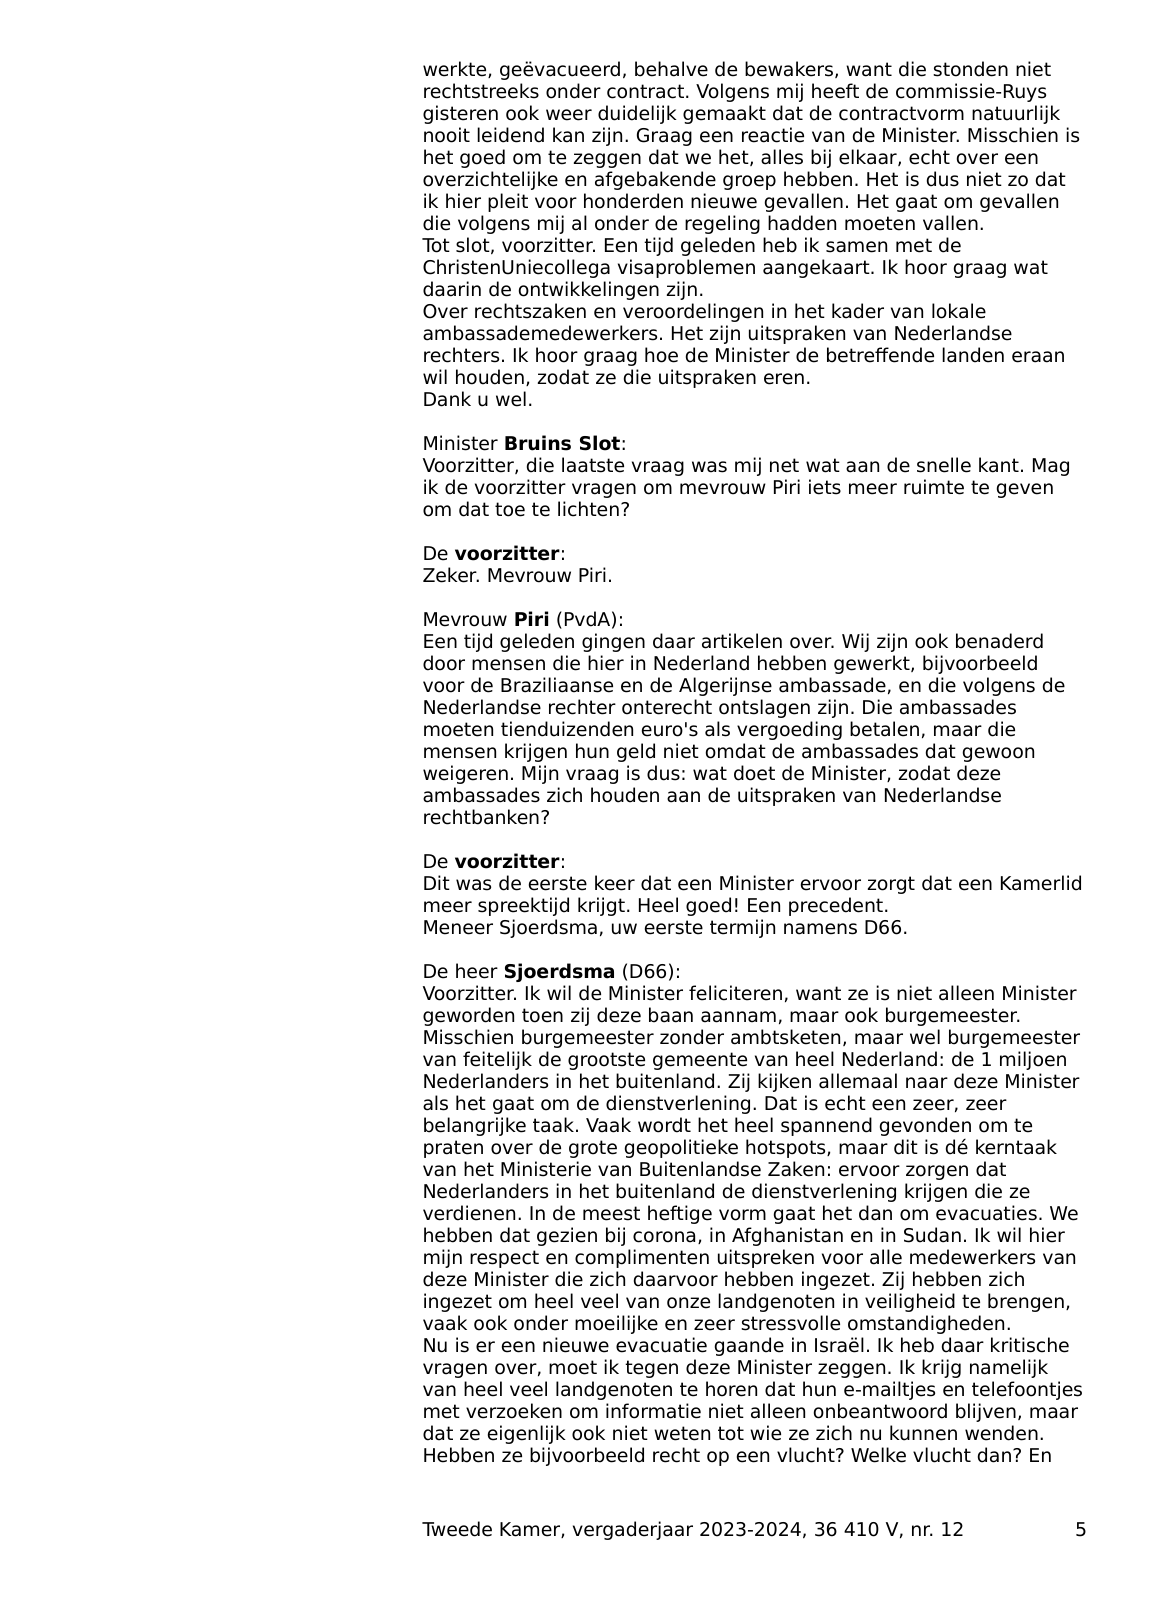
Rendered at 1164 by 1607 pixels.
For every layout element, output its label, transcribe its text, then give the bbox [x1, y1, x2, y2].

text Over rechtszaken en veroordelingen in het kader van lokale ambassademedewerkers. Het zijn uitspraken van Nederlandse rechters. Ik hoor graag hoe de Minister de betreffende landen eraan wil houden, zodat ze die uitspraken eren. [422, 301, 1087, 389]
text Tot slot, voorzitter. Een tijd geleden heb ik samen met de ChristenUniecollega visaproblemen aangekaart. Ik hoor graag wat daarin de ontwikkelingen zijn. [422, 235, 1087, 301]
text Nu is er een nieuwe evacuatie gaande in Israël. Ik heb daar kritische vragen over, moet ik tegen deze Minister zeggen. Ik krijg namelijk van heel veel landgenoten te horen dat hun e-mailtjes en telefoontjes met verzoeken om informatie niet alleen onbeantwoord blijven, maar dat ze eigenlijk ook niet weten tot wie ze zich nu kunnen wenden. Hebben ze bijvoorbeeld recht op een vlucht? Welke vlucht dan? En [422, 1335, 1087, 1467]
text werkte, geëvacueerd, behalve de bewakers, want die stonden niet rechtstreeks onder contract. Volgens mij heeft de commissie-Ruys gisteren ook weer duidelijk gemaakt dat de contractvorm natuurlijk nooit leidend kan zijn. Graag een reactie van de Minister. Misschien is het goed om te zeggen dat we het, alles bij elkaar, echt over een overzichtelijke en afgebakende groep hebben. Het is dus niet zo dat ik hier pleit voor honderden nieuwe gevallen. Het gaat om gevallen die volgens mij al onder de regeling hadden moeten vallen. [422, 59, 1087, 235]
text De voorzitter: [422, 851, 1087, 873]
text Dank u wel. [422, 389, 1087, 411]
text De heer Sjoerdsma (D66): [422, 961, 1087, 983]
text De voorzitter: [422, 543, 1087, 565]
text Mevrouw Piri (PvdA): [422, 609, 1087, 631]
text Voorzitter. Ik wil de Minister feliciteren, want ze is niet alleen Minister geworden toen zij deze baan aannam, maar ook burgemeester. Misschien burgemeester zonder ambtsketen, maar wel burgemeester van feitelijk de grootste gemeente van heel Nederland: de 1 miljoen Nederlanders in het buitenland. Zij kijken allemaal naar deze Minister als het gaat om de dienstverlening. Dat is echt een zeer, zeer belangrijke taak. Vaak wordt het heel spannend gevonden om te praten over de grote geopolitieke hotspots, maar dit is dé kerntaak van het Ministerie van Buitenlandse Zaken: ervoor zorgen dat Nederlanders in het buitenland de dienstverlening krijgen die ze verdienen. In de meest heftige vorm gaat het dan om evacuaties. We hebben dat gezien bij corona, in Afghanistan en in Sudan. Ik wil hier mijn respect en complimenten uitspreken voor alle medewerkers van deze Minister die zich daarvoor hebben ingezet. Zij hebben zich ingezet om heel veel van onze landgenoten in veiligheid te brengen, vaak ook onder moeilijke en zeer stressvolle omstandigheden. [422, 983, 1087, 1335]
text Dit was de eerste keer dat een Minister ervoor zorgt dat een Kamerlid meer spreektijd krijgt. Heel goed! Een precedent. [422, 873, 1087, 917]
text Zeker. Mevrouw Piri. [422, 565, 1087, 587]
text Meneer Sjoerdsma, uw eerste termijn namens D66. [422, 917, 1087, 939]
text Een tijd geleden gingen daar artikelen over. Wij zijn ook benaderd door mensen die hier in Nederland hebben gewerkt, bijvoorbeeld voor de Braziliaanse en de Algerijnse ambassade, en die volgens de Nederlandse rechter onterecht ontslagen zijn. Die ambassades moeten tienduizenden euro's als vergoeding betalen, maar die mensen krijgen hun geld niet omdat de ambassades dat gewoon weigeren. Mijn vraag is dus: wat doet de Minister, zodat deze ambassades zich houden aan de uitspraken van Nederlandse rechtbanken? [422, 631, 1087, 829]
text Minister Bruins Slot: [422, 433, 1087, 455]
text Voorzitter, die laatste vraag was mij net wat aan de snelle kant. Mag ik de voorzitter vragen om mevrouw Piri iets meer ruimte te geven om dat toe te lichten? [422, 455, 1087, 521]
